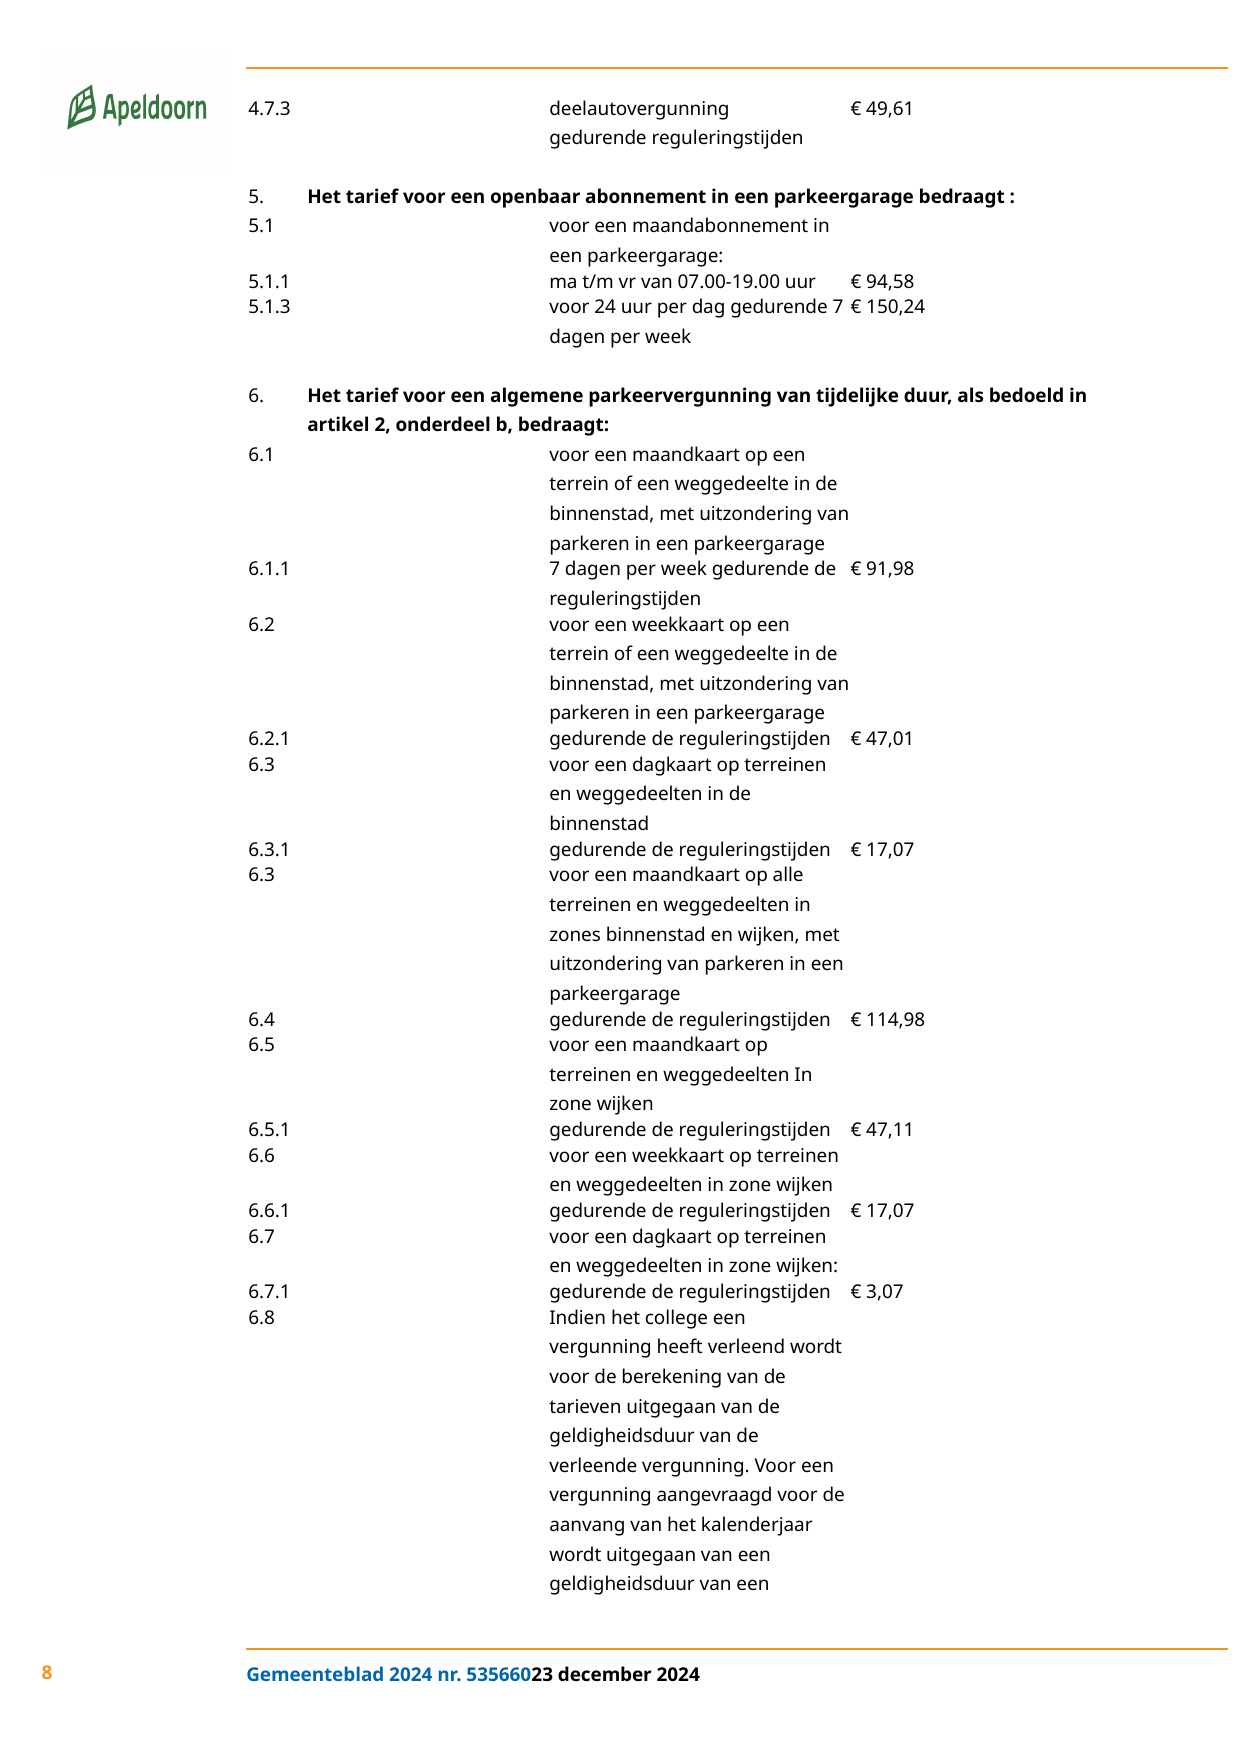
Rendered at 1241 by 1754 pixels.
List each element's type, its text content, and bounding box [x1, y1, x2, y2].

table_cell 6.3.1 [248, 836, 549, 862]
table_cell voor een dagkaart op terreinen en weggedeelten in de binnenstad [549, 751, 850, 836]
table_header voor een maandkaart op een terrein of een weggedeelte in de binnenstad, met uitzondering van parkeren in een parkeergarage [549, 441, 850, 556]
table_cell voor een weekkaart op een terrein of een weggedeelte in de binnenstad, met uitzondering van parkeren in een parkeergarage [549, 611, 850, 725]
table_cell 6.3 [248, 751, 549, 836]
table_cell voor een dagkaart op terreinen en weggedeelten in zone wijken: [549, 1223, 850, 1278]
table_cell [850, 751, 1152, 836]
list Het tarief voor een openbaar abonnement in een parkeergarage bedraagt : [248, 183, 1152, 209]
table_cell gedurende de reguleringstijden [549, 1198, 850, 1223]
table_cell [850, 1223, 1152, 1278]
table_cell € 17,07 [850, 836, 1152, 862]
table_cell 6.2 [248, 611, 549, 725]
table_cell voor 24 uur per dag gedurende 7 dagen per week [549, 294, 850, 349]
table_header 5.1 [248, 213, 549, 268]
table_cell [850, 611, 1152, 725]
table_header [850, 441, 1152, 556]
table_cell 6.6 [248, 1142, 549, 1197]
table_cell gedurende de reguleringstijden [549, 836, 850, 862]
table_cell ma t/m vr van 07.00-19.00 uur [549, 268, 850, 294]
table_cell 6.8 [248, 1304, 549, 1596]
table_cell 5.1.3 [248, 294, 549, 349]
table_cell gedurende de reguleringstijden [549, 1006, 850, 1031]
table_cell 4.7.3 [248, 95, 549, 150]
table_cell € 17,07 [850, 1198, 1152, 1223]
table_cell [850, 862, 1152, 1006]
table_cell € 150,24 [850, 294, 1152, 349]
table_cell gedurende de reguleringstijden [549, 725, 850, 751]
table_cell 6.1.1 [248, 556, 549, 611]
table_cell 7 dagen per week gedurende de reguleringstijden [549, 556, 850, 611]
table_cell 6.5.1 [248, 1116, 549, 1142]
table_cell € 3,07 [850, 1279, 1152, 1304]
table_cell 6.4 [248, 1006, 549, 1031]
table_cell 5.1.1 [248, 268, 549, 294]
picture [41, 47, 231, 172]
table_cell [850, 1142, 1152, 1197]
table_cell € 91,98 [850, 556, 1152, 611]
table_header [850, 213, 1152, 268]
table_cell voor een weekkaart op terreinen en weggedeelten in zone wijken [549, 1142, 850, 1197]
table_cell 6.6.1 [248, 1198, 549, 1223]
table_cell [850, 1304, 1152, 1596]
table_cell voor een maandkaart op alle terreinen en weggedeelten in zones binnenstad en wijken, met uitzondering van parkeren in een parkeergarage [549, 862, 850, 1006]
table_cell gedurende de reguleringstijden [549, 1116, 850, 1142]
table_cell Indien het college een vergunning heeft verleend wordt voor de berekening van de tarieven uitgegaan van de geldigheidsduur van de verleende vergunning. Voor een vergunning aangevraagd voor de aanvang van het kalenderjaar wordt uitgegaan van een geldigheidsduur van een [549, 1304, 850, 1596]
table_header voor een maandabonnement in een parkeergarage: [549, 213, 850, 268]
table_cell 6.7.1 [248, 1279, 549, 1304]
table_cell gedurende de reguleringstijden [549, 1279, 850, 1304]
table_cell 6.5 [248, 1031, 549, 1116]
table_cell € 47,01 [850, 725, 1152, 751]
table_cell voor een maandkaart op terreinen en weggedeelten In zone wijken [549, 1031, 850, 1116]
table_cell € 47,11 [850, 1116, 1152, 1142]
table_cell € 49,61 [850, 95, 1152, 150]
table_cell 6.7 [248, 1223, 549, 1278]
table_cell 6.2.1 [248, 725, 549, 751]
table_cell [850, 1031, 1152, 1116]
list Het tarief voor een algemene parkeervergunning van tijdelijke duur, als bedoeld in artikel 2, onderdeel b, bedraagt: [248, 382, 1152, 437]
table_cell € 94,58 [850, 268, 1152, 294]
table_header 6.1 [248, 441, 549, 556]
table_cell € 114,98 [850, 1006, 1152, 1031]
table_cell 6.3 [248, 862, 549, 1006]
table_cell deelautovergunning gedurende reguleringstijden [549, 95, 850, 150]
